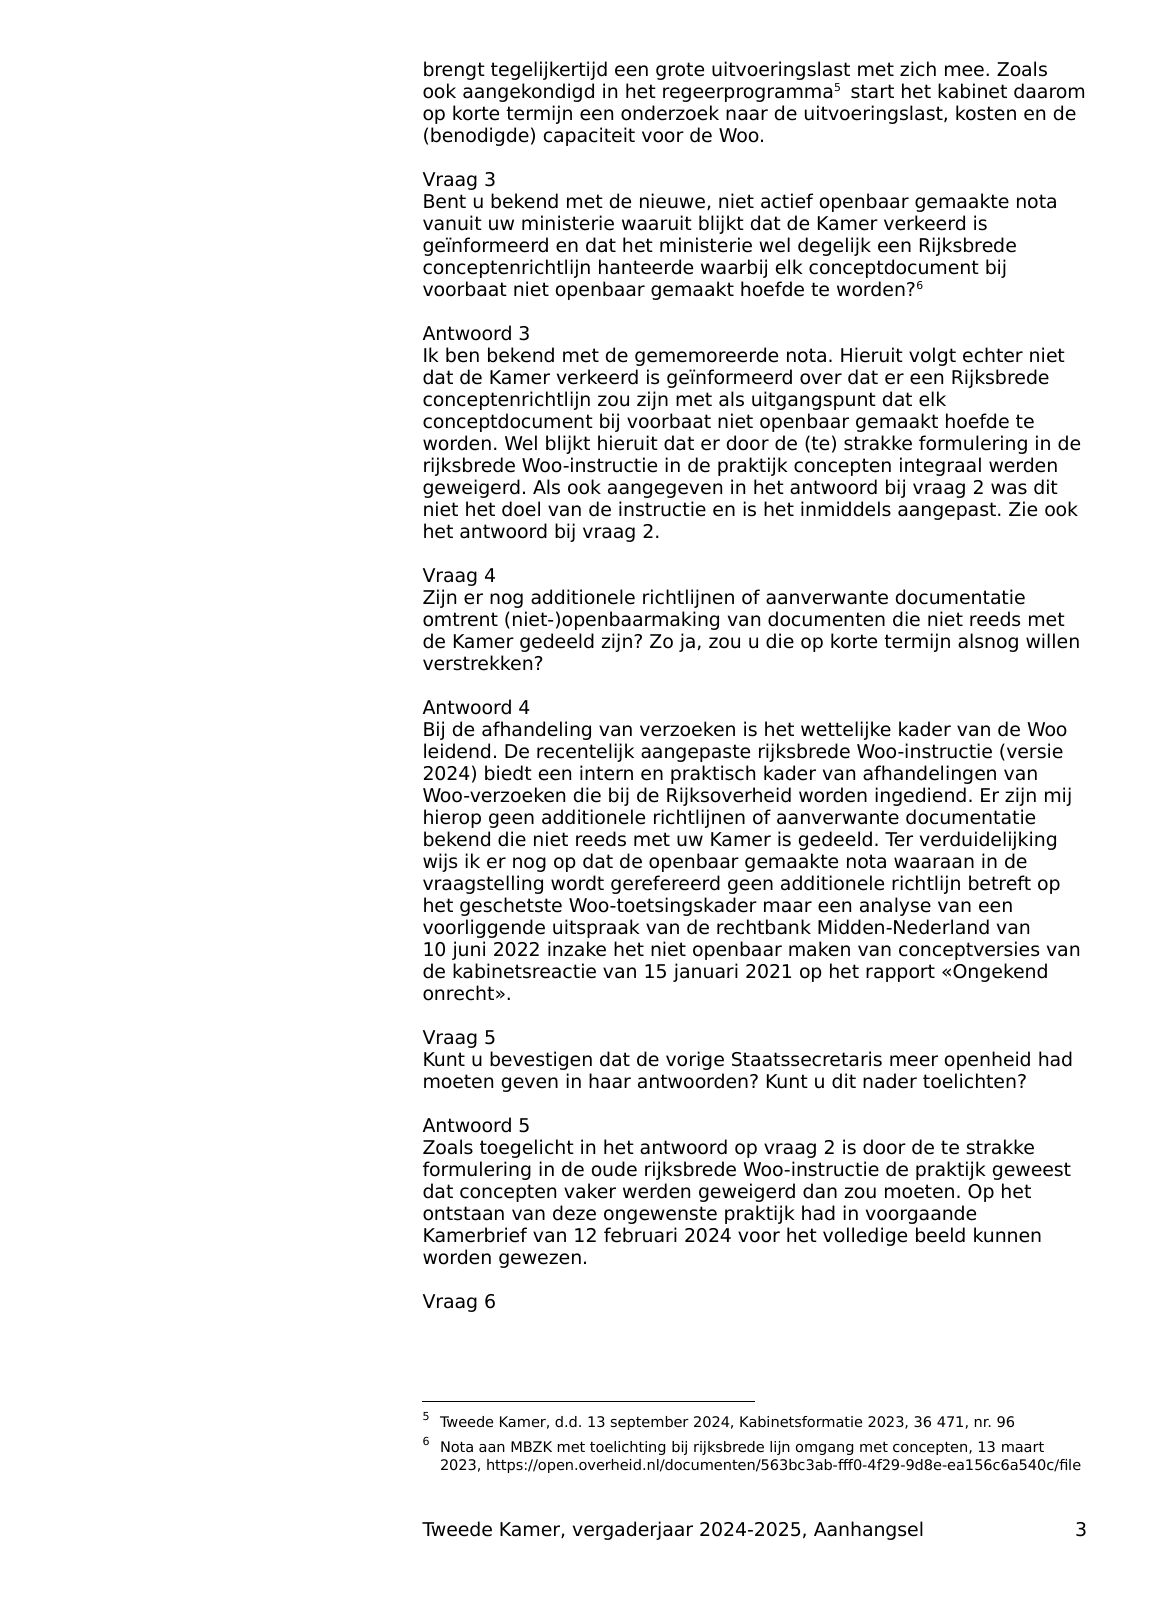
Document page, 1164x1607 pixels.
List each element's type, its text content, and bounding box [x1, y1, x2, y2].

text Bent u bekend met de nieuwe, niet actief openbaar gemaakte nota vanuit uw ministerie waaruit blijkt dat de Kamer verkeerd is geïnformeerd en dat het ministerie wel degelijk een Rijksbrede conceptenrichtlijn hanteerde waarbij elk conceptdocument bij voorbaat niet openbaar gemaakt hoefde te worden? [422, 191, 1087, 301]
text Vraag 5 [422, 1027, 1087, 1049]
text Bij de afhandeling van verzoeken is het wettelijke kader van de Woo leidend. De recentelijk aangepaste rijksbrede Woo-instructie (versie 2024) biedt een intern en praktisch kader van afhandelingen van Woo-verzoeken die bij de Rijksoverheid worden ingediend. Er zijn mij hierop geen additionele richtlijnen of aanverwante documentatie bekend die niet reeds met uw Kamer is gedeeld. Ter verduidelijking wijs ik er nog op dat de openbaar gemaakte nota waaraan in de vraagstelling wordt gerefereerd geen additionele richtlijn betreft op het geschetste Woo-toetsingskader maar een analyse van een voorliggende uitspraak van de rechtbank Midden-Nederland van 10 juni 2022 inzake het niet openbaar maken van conceptversies van de kabinetsreactie van 15 januari 2021 op het rapport «Ongekend onrecht». [422, 719, 1087, 1005]
text Zijn er nog additionele richtlijnen of aanverwante documentatie omtrent (niet-)openbaarmaking van documenten die niet reeds met de Kamer gedeeld zijn? Zo ja, zou u die op korte termijn alsnog willen verstrekken? [422, 587, 1087, 675]
text Nota aan MBZK met toelichting bij rijksbrede lijn omgang met concepten, 13 maart 2023, https://open.overheid.nl/documenten/563bc3ab-fff0-4f29-9d8e-ea156c6a540c/file [422, 1435, 1087, 1474]
text Vraag 3 [422, 169, 1087, 191]
text Antwoord 5 [422, 1115, 1087, 1137]
text Tweede Kamer, d.d. 13 september 2024, Kabinetsformatie 2023, 36 471, nr. 96 [422, 1410, 1087, 1432]
text Vraag 4 [422, 565, 1087, 587]
text Ik ben bekend met de gememoreerde nota. Hieruit volgt echter niet dat de Kamer verkeerd is geïnformeerd over dat er een Rijksbrede conceptenrichtlijn zou zijn met als uitgangspunt dat elk conceptdocument bij voorbaat niet openbaar gemaakt hoefde te worden. Wel blijkt hieruit dat er door de (te) strakke formulering in de rijksbrede Woo-instructie in de praktijk concepten integraal werden geweigerd. Als ook aangegeven in het antwoord bij vraag 2 was dit niet het doel van de instructie en is het inmiddels aangepast. Zie ook het antwoord bij vraag 2. [422, 345, 1087, 543]
text Vraag 6 [422, 1291, 1087, 1313]
text Zoals toegelicht in het antwoord op vraag 2 is door de te strakke formulering in de oude rijksbrede Woo-instructie de praktijk geweest dat concepten vaker werden geweigerd dan zou moeten. Op het ontstaan van deze ongewenste praktijk had in voorgaande Kamerbrief van 12 februari 2024 voor het volledige beeld kunnen worden gewezen. [422, 1137, 1087, 1269]
text brengt tegelijkertijd een grote uitvoeringslast met zich mee. Zoals ook aangekondigd in het regeerprogramma start het kabinet daarom op korte termijn een onderzoek naar de uitvoeringslast, kosten en de (benodigde) capaciteit voor de Woo. [422, 59, 1087, 147]
text Antwoord 4 [422, 697, 1087, 719]
text Kunt u bevestigen dat de vorige Staatssecretaris meer openheid had moeten geven in haar antwoorden? Kunt u dit nader toelichten? [422, 1049, 1087, 1093]
text Antwoord 3 [422, 323, 1087, 345]
